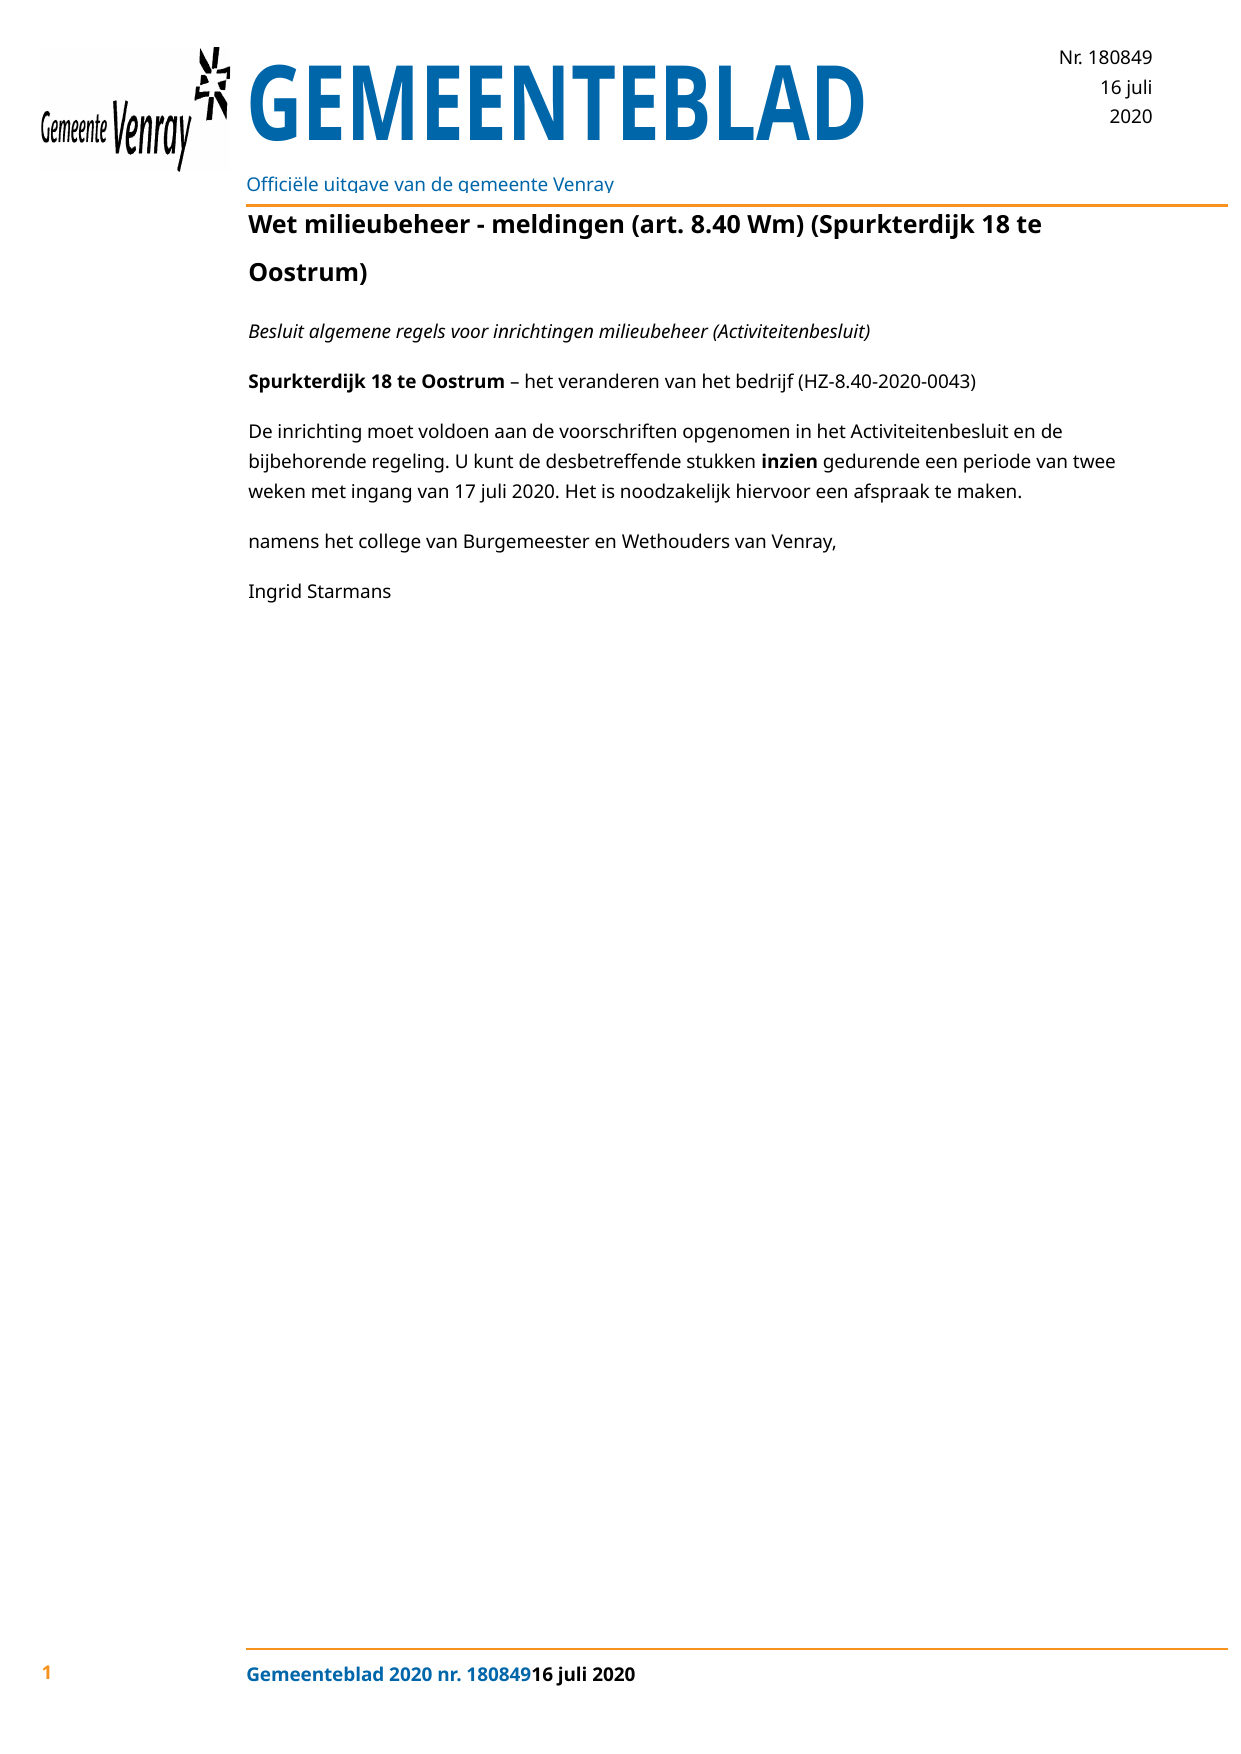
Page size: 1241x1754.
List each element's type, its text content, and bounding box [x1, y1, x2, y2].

text Wet milieubeheer - meldingen (art. 8.40 Wm) (Spurkterdijk 18 te Oostrum) [248, 207, 1152, 288]
text namens het college van Burgemeester en Wethouders van Venray, [248, 528, 1152, 554]
text De inrichting moet voldoen aan de voorschriften opgenomen in het Activiteitenbesluit en de bijbehorende regeling. U kunt de desbetreffende stukken inzien gedurende een periode van twee weken met ingang van 17 juli 2020. Het is noodzakelijk hiervoor een afspraak te maken. [248, 419, 1152, 504]
text Spurkterdijk 18 te Oostrum – het veranderen van het bedrijf (HZ-8.40-2020-0043) [248, 368, 1152, 394]
text Besluit algemene regels voor inrichtingen milieubeheer (Activiteitenbesluit) [248, 318, 1152, 344]
picture [41, 47, 231, 172]
text Ingrid Starmans [248, 579, 1152, 604]
